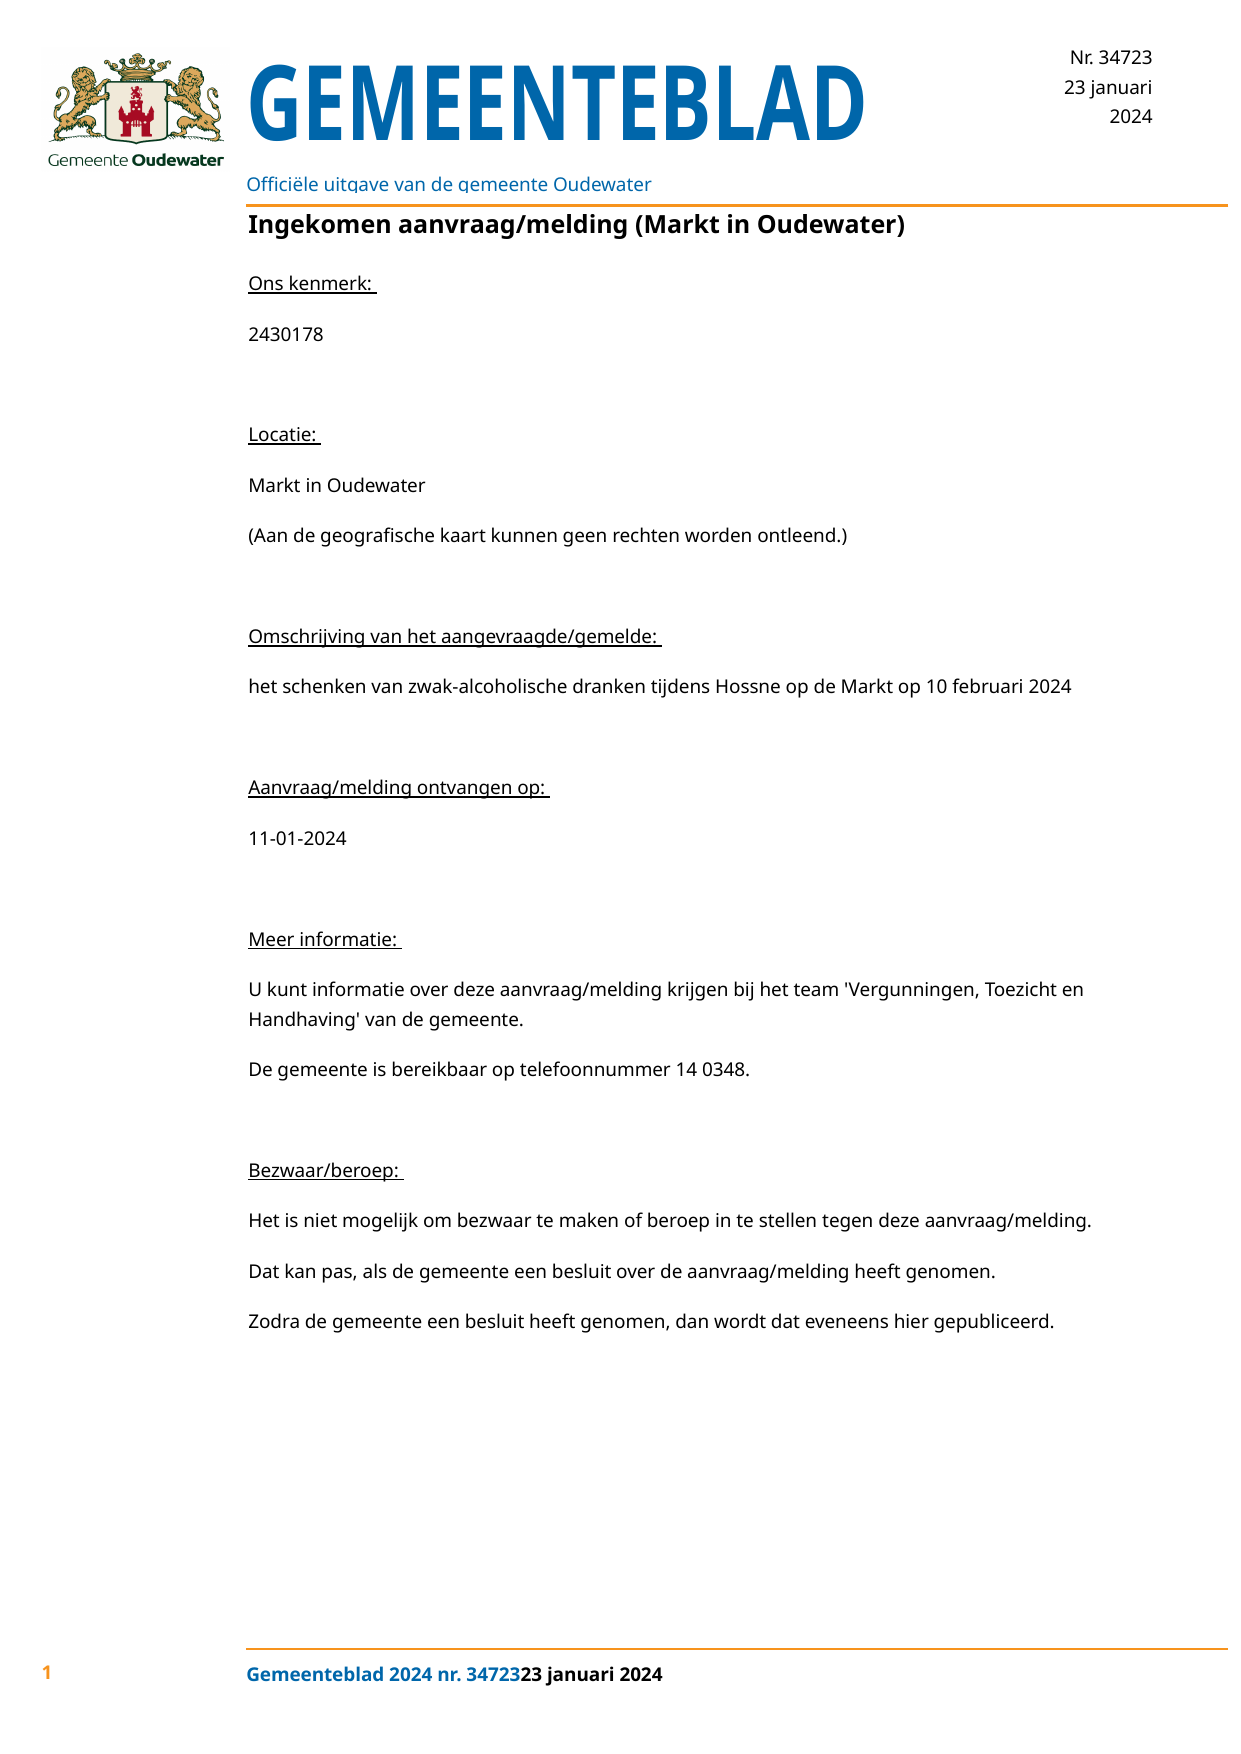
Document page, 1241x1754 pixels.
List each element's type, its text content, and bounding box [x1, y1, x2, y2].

text Dat kan pas, als de gemeente een besluit over de aanvraag/melding heeft genomen. [248, 1258, 1152, 1283]
text Markt in Oudewater [248, 472, 1152, 498]
text U kunt informatie over deze aanvraag/melding krijgen bij het team 'Vergunningen, Toezicht en Handhaving' van de gemeente. [248, 976, 1152, 1031]
text Bezwaar/beroep: [248, 1157, 1152, 1183]
text 11-01-2024 [248, 825, 1152, 851]
text (Aan de geografische kaart kunnen geen rechten worden ontleend.) [248, 522, 1152, 548]
text Ingekomen aanvraag/melding (Markt in Oudewater) [248, 207, 1152, 241]
text Meer informatie: [248, 926, 1152, 951]
text Locatie: [248, 422, 1152, 447]
text Zodra de gemeente een besluit heeft genomen, dan wordt dat eveneens hier gepubliceerd. [248, 1308, 1152, 1334]
text het schenken van zwak-alcoholische dranken tijdens Hossne op de Markt op 10 februari 2024 [248, 674, 1152, 699]
text Ons kenmerk: [248, 270, 1152, 296]
picture [41, 47, 231, 172]
text De gemeente is bereikbaar op telefoonnummer 14 0348. [248, 1056, 1152, 1082]
text Het is niet mogelijk om bezwaar te maken of beroep in te stellen tegen deze aanvraag/melding. [248, 1207, 1152, 1233]
text Omschrijving van het aangevraagde/gemelde: [248, 623, 1152, 649]
text Aanvraag/melding ontvangen op: [248, 774, 1152, 800]
text 2430178 [248, 321, 1152, 346]
